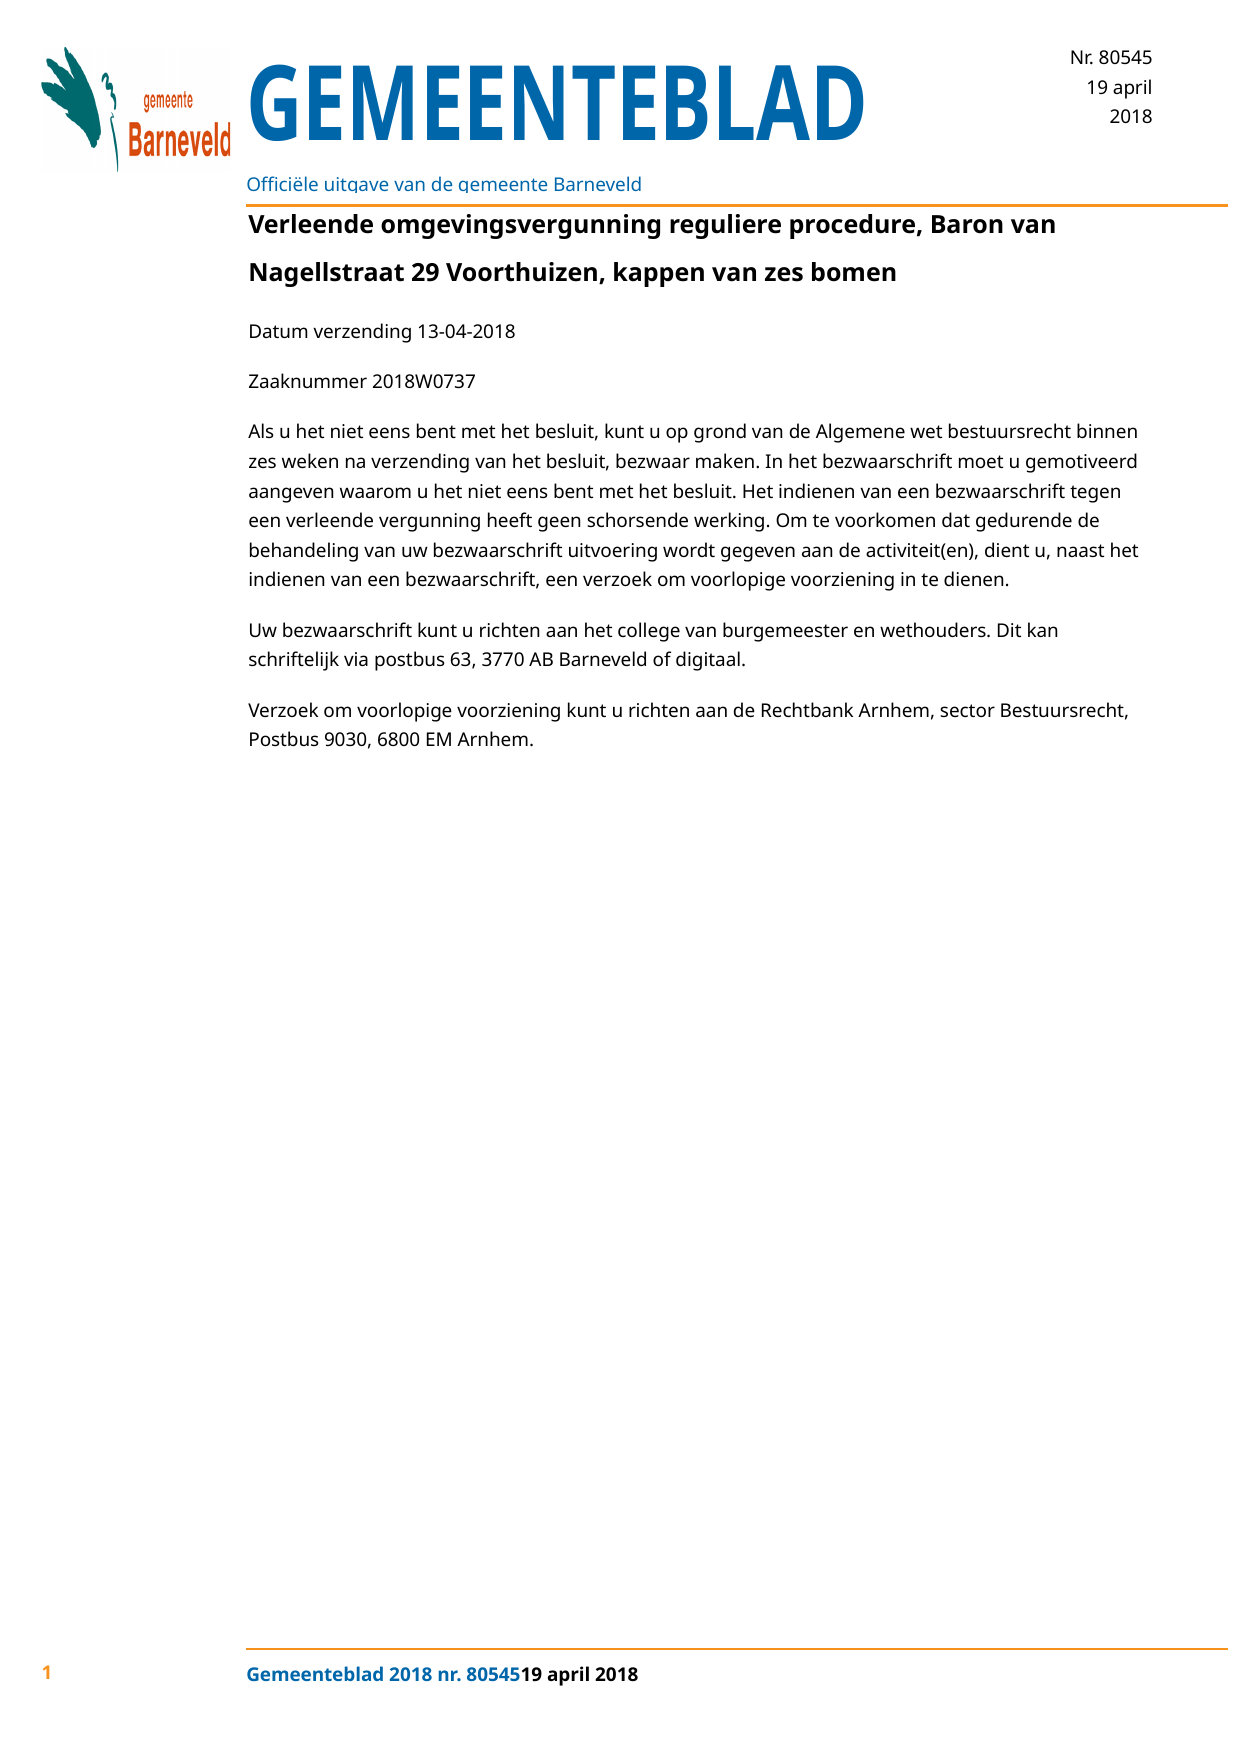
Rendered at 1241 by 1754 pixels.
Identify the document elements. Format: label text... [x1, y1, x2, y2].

text Verleende omgevingsvergunning reguliere procedure, Baron van Nagellstraat 29 Voorthuizen, kappen van zes bomen [248, 207, 1152, 288]
text Zaaknummer 2018W0737 [248, 368, 1152, 394]
text Datum verzending 13-04-2018 [248, 318, 1152, 344]
text Als u het niet eens bent met het besluit, kunt u op grond van de Algemene wet bestuursrecht binnen zes weken na verzending van het besluit, bezwaar maken. In het bezwaarschrift moet u gemotiveerd aangeven waarom u het niet eens bent met het besluit. Het indienen van een bezwaarschrift tegen een verleende vergunning heeft geen schorsende werking. Om te voorkomen dat gedurende de behandeling van uw bezwaarschrift uitvoering wordt gegeven aan de activiteit(en), dient u, naast het indienen van een bezwaarschrift, een verzoek om voorlopige voorziening in te dienen. [248, 419, 1152, 592]
picture [41, 47, 231, 172]
text Verzoek om voorlopige voorziening kunt u richten aan de Rechtbank Arnhem, sector Bestuursrecht, Postbus 9030, 6800 EM Arnhem. [248, 697, 1152, 752]
text Uw bezwaarschrift kunt u richten aan het college van burgemeester en wethouders. Dit kan schriftelijk via postbus 63, 3770 AB Barneveld of digitaal. [248, 617, 1152, 672]
